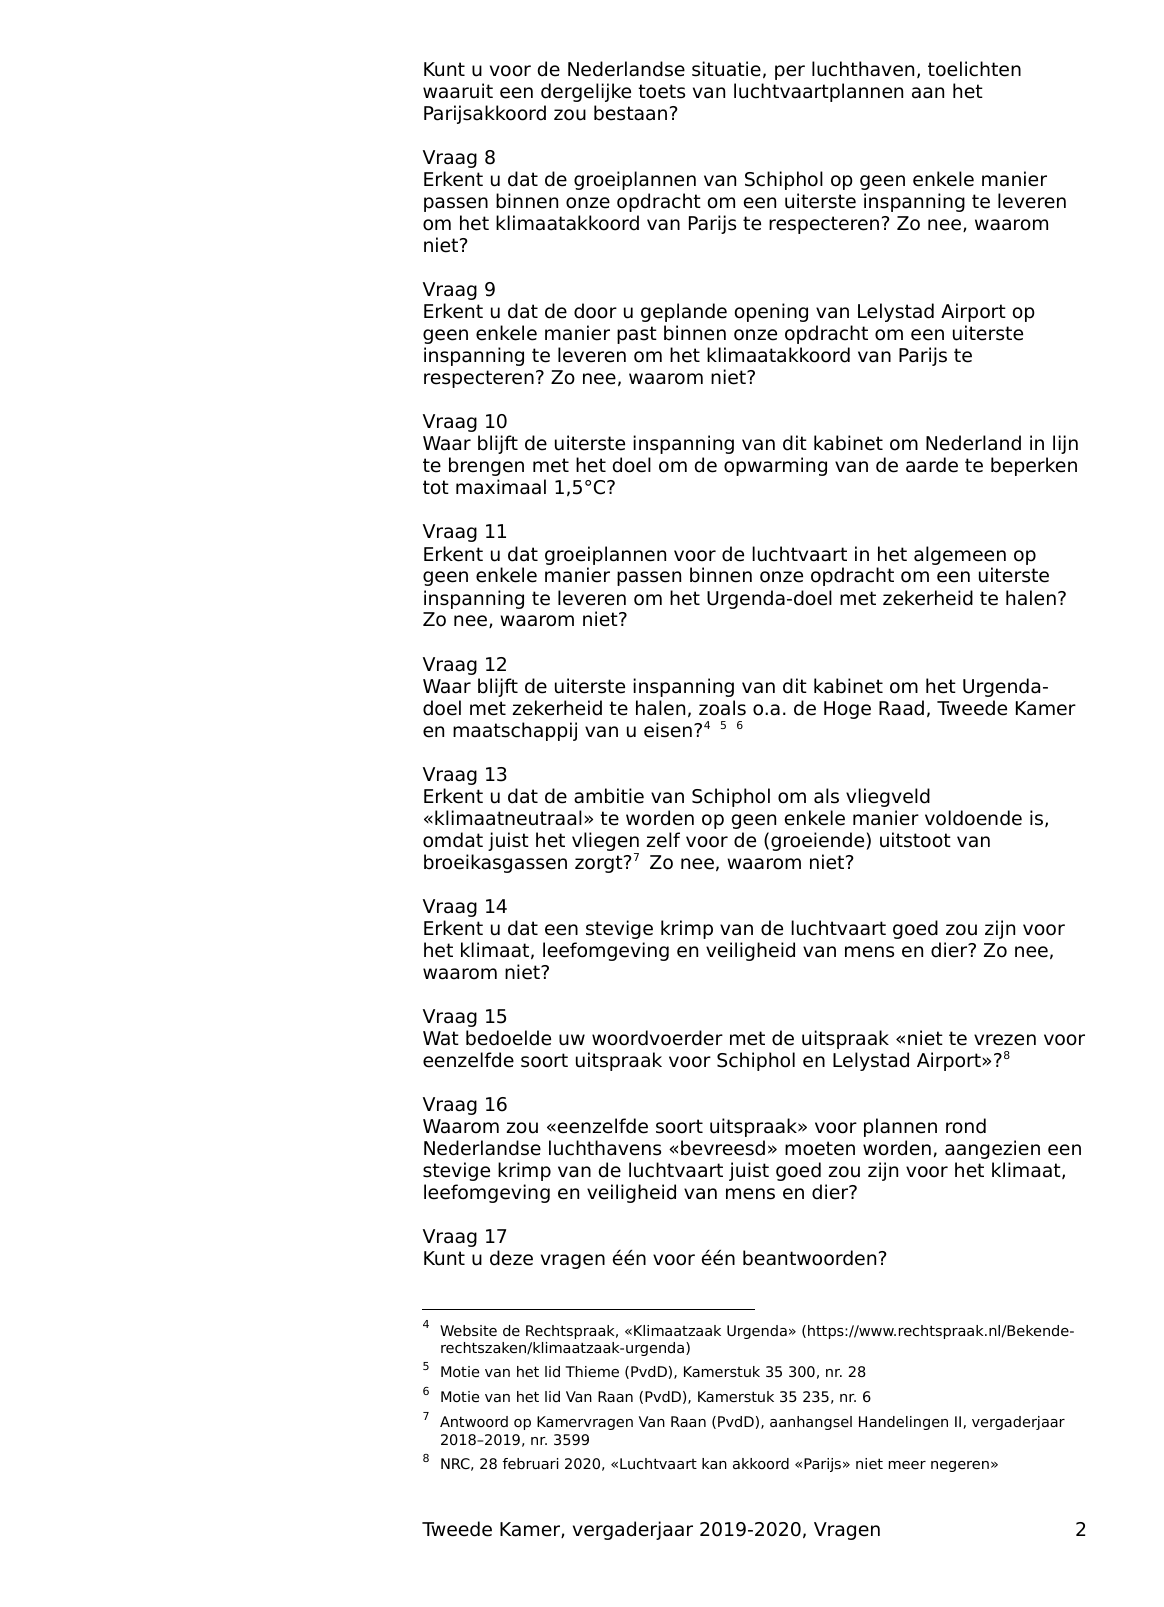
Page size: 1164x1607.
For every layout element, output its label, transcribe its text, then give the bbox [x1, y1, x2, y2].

text Vraag 13 [422, 764, 1087, 786]
text Motie van het lid Van Raan (PvdD), Kamerstuk 35 235, nr. 6 [422, 1385, 1087, 1407]
text Vraag 11 [422, 521, 1087, 543]
text Waar blijft de uiterste inspanning van dit kabinet om het Urgenda-doel met zekerheid te halen, zoals o.a. de Hoge Raad, Tweede Kamer en maatschappij van u eisen? [422, 676, 1087, 741]
text Waar blijft de uiterste inspanning van dit kabinet om Nederland in lijn te brengen met het doel om de opwarming van de aarde te beperken tot maximaal 1,5°C? [422, 433, 1087, 499]
text Erkent u dat de ambitie van Schiphol om als vliegveld «klimaatneutraal» te worden op geen enkele manier voldoende is, omdat juist het vliegen zelf voor de (groeiende) uitstoot van broeikasgassen zorgt? Zo nee, waarom niet? [422, 786, 1087, 873]
text Wat bedoelde uw woordvoerder met de uitspraak «niet te vrezen voor eenzelfde soort uitspraak voor Schiphol en Lelystad Airport»? [422, 1028, 1087, 1072]
text Motie van het lid Thieme (PvdD), Kamerstuk 35 300, nr. 28 [422, 1360, 1087, 1382]
text Vraag 12 [422, 653, 1087, 676]
text Vraag 14 [422, 896, 1087, 918]
text Erkent u dat de door u geplande opening van Lelystad Airport op geen enkele manier past binnen onze opdracht om een uiterste inspanning te leveren om het klimaatakkoord van Parijs te respecteren? Zo nee, waarom niet? [422, 301, 1087, 389]
text Vraag 15 [422, 1006, 1087, 1028]
text Website de Rechtspraak, «Klimaatzaak Urgenda» (https://www.rechtspraak.nl/Bekende-rechtszaken/klimaatzaak-urgenda) [422, 1318, 1087, 1357]
text Vraag 8 [422, 147, 1087, 169]
text Vraag 17 [422, 1226, 1087, 1248]
text Erkent u dat een stevige krimp van de luchtvaart goed zou zijn voor het klimaat, leefomgeving en veiligheid van mens en dier? Zo nee, waarom niet? [422, 918, 1087, 984]
text Erkent u dat de groeiplannen van Schiphol op geen enkele manier passen binnen onze opdracht om een uiterste inspanning te leveren om het klimaatakkoord van Parijs te respecteren? Zo nee, waarom niet? [422, 169, 1087, 257]
text Vraag 16 [422, 1094, 1087, 1116]
text Kunt u voor de Nederlandse situatie, per luchthaven, toelichten waaruit een dergelijke toets van luchtvaartplannen aan het Parijsakkoord zou bestaan? [422, 59, 1087, 125]
text Antwoord op Kamervragen Van Raan (PvdD), aanhangsel Handelingen II, vergaderjaar 2018–2019, nr. 3599 [422, 1410, 1087, 1449]
text Erkent u dat groeiplannen voor de luchtvaart in het algemeen op geen enkele manier passen binnen onze opdracht om een uiterste inspanning te leveren om het Urgenda-doel met zekerheid te halen? Zo nee, waarom niet? [422, 543, 1087, 631]
text Vraag 9 [422, 279, 1087, 301]
text Waarom zou «eenzelfde soort uitspraak» voor plannen rond Nederlandse luchthavens «bevreesd» moeten worden, aangezien een stevige krimp van de luchtvaart juist goed zou zijn voor het klimaat, leefomgeving en veiligheid van mens en dier? [422, 1116, 1087, 1204]
text Kunt u deze vragen één voor één beantwoorden? [422, 1248, 1087, 1270]
text Vraag 10 [422, 411, 1087, 433]
text NRC, 28 februari 2020, «Luchtvaart kan akkoord «Parijs» niet meer negeren» [422, 1452, 1087, 1474]
